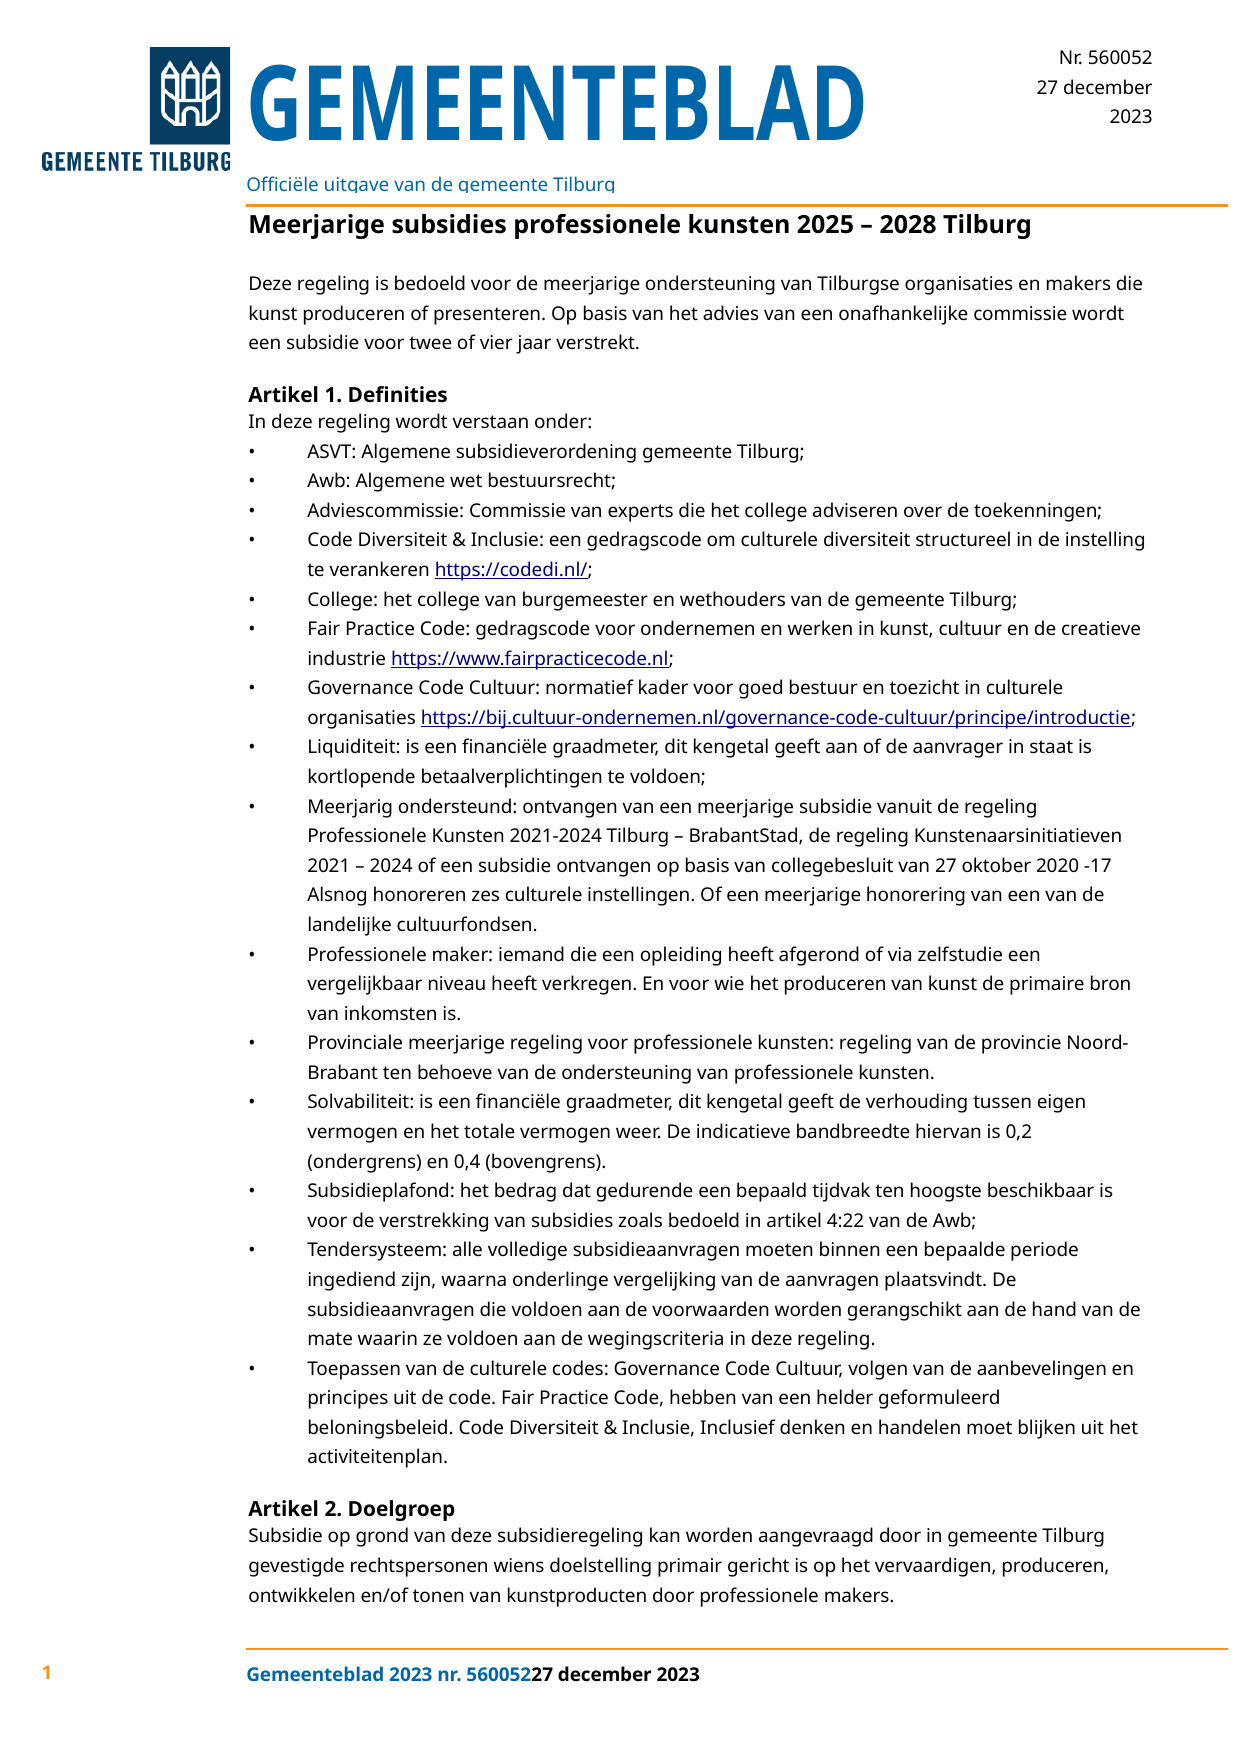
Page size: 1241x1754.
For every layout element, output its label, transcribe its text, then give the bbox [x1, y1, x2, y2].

list Meerjarig ondersteund: ontvangen van een meerjarige subsidie vanuit de regeling Professionele Kunsten 2021-2024 Tilburg – BrabantStad, de regeling Kunstenaarsinitiatieven 2021 – 2024 of een subsidie ontvangen op basis van collegebesluit van 27 oktober 2020 -17 Alsnog honoreren zes culturele instellingen. Of een meerjarige honorering van een van de landelijke cultuurfondsen. [248, 793, 1152, 937]
list Professionele maker: iemand die een opleiding heeft afgerond of via zelfstudie een vergelijkbaar niveau heeft verkregen. En voor wie het produceren van kunst de primaire bron van inkomsten is. [248, 941, 1152, 1026]
list Code Diversiteit & Inclusie: een gedragscode om culturele diversiteit structureel in de instelling te verankeren https://codedi.nl/; [248, 527, 1152, 582]
list Awb: Algemene wet bestuursrecht; [248, 467, 1152, 493]
text Artikel 2. Doelgroep [248, 1494, 1152, 1523]
list Solvabiliteit: is een financiële graadmeter, dit kengetal geeft de verhouding tussen eigen vermogen en het totale vermogen weer. De indicatieve bandbreedte hiervan is 0,2 (ondergrens) en 0,4 (bovengrens). [248, 1089, 1152, 1174]
text Artikel 1. Definities [248, 380, 1152, 408]
list Subsidieplafond: het bedrag dat gedurende een bepaald tijdvak ten hoogste beschikbaar is voor de verstrekking van subsidies zoals bedoeld in artikel 4:22 van de Awb; [248, 1177, 1152, 1233]
picture [41, 47, 231, 172]
text In deze regeling wordt verstaan onder: [248, 408, 1152, 434]
list Toepassen van de culturele codes: Governance Code Cultuur, volgen van de aanbevelingen en principes uit de code. Fair Practice Code, hebben van een helder geformuleerd beloningsbeleid. Code Diversiteit & Inclusie, Inclusief denken en handelen moet blijken uit het activiteitenplan. [248, 1355, 1152, 1469]
text Meerjarige subsidies professionele kunsten 2025 – 2028 Tilburg [248, 207, 1152, 241]
list Fair Practice Code: gedragscode voor ondernemen en werken in kunst, cultuur en de creatieve industrie https://www.fairpracticecode.nl; [248, 615, 1152, 671]
list Tendersysteem: alle volledige subsidieaanvragen moeten binnen een bepaalde periode ingediend zijn, waarna onderlinge vergelijking van de aanvragen plaatsvindt. De subsidieaanvragen die voldoen aan de voorwaarden worden gerangschikt aan de hand van de mate waarin ze voldoen aan de wegingscriteria in deze regeling. [248, 1237, 1152, 1351]
list Governance Code Cultuur: normatief kader voor goed bestuur en toezicht in culturele organisaties https://bij.cultuur-ondernemen.nl/governance-code-cultuur/principe/introductie; [248, 674, 1152, 730]
text Deze regeling is bedoeld voor de meerjarige ondersteuning van Tilburgse organisaties en makers die kunst produceren of presenteren. Op basis van het advies van een onafhankelijke commissie wordt een subsidie voor twee of vier jaar verstrekt. [248, 270, 1152, 355]
list Liquiditeit: is een financiële graadmeter, dit kengetal geeft aan of de aanvrager in staat is kortlopende betaalverplichtingen te voldoen; [248, 734, 1152, 789]
list Adviescommissie: Commissie van experts die het college adviseren over de toekenningen; [248, 497, 1152, 523]
list College: het college van burgemeester en wethouders van de gemeente Tilburg; [248, 586, 1152, 612]
text Subsidie op grond van deze subsidieregeling kan worden aangevraagd door in gemeente Tilburg gevestigde rechtspersonen wiens doelstelling primair gericht is op het vervaardigen, produceren, ontwikkelen en/of tonen van kunstproducten door professionele makers. [248, 1523, 1152, 1607]
list Provinciale meerjarige regeling voor professionele kunsten: regeling van de provincie Noord-Brabant ten behoeve van de ondersteuning van professionele kunsten. [248, 1029, 1152, 1085]
list ASVT: Algemene subsidieverordening gemeente Tilburg; [248, 438, 1152, 464]
